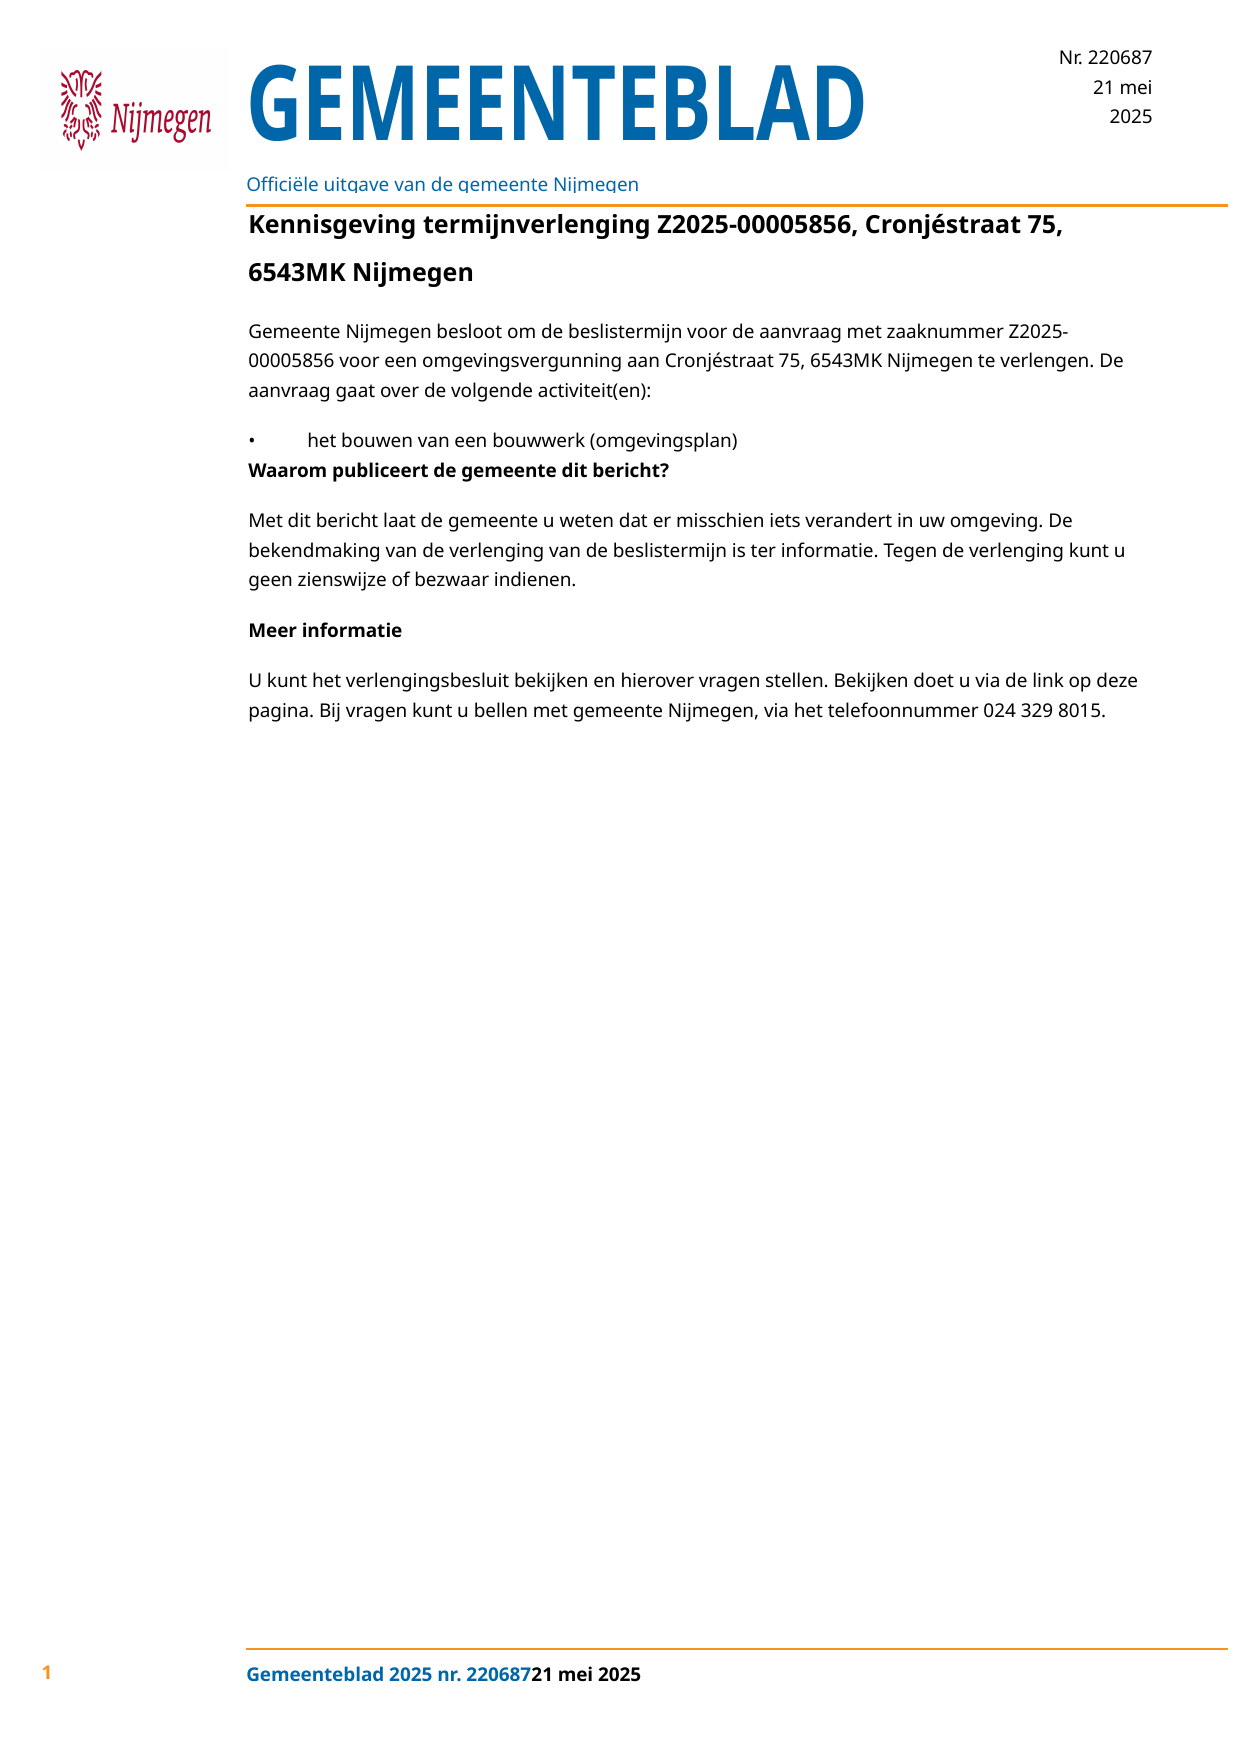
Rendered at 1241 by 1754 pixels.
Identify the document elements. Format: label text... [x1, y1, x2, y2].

text Gemeente Nijmegen besloot om de beslistermijn voor de aanvraag met zaaknummer Z2025-00005856 voor een omgevingsvergunning aan Cronjéstraat 75, 6543MK Nijmegen te verlengen. De aanvraag gaat over de volgende activiteit(en): [248, 318, 1152, 403]
text Met dit bericht laat de gemeente u weten dat er misschien iets verandert in uw omgeving. De bekendmaking van de verlenging van de beslistermijn is ter informatie. Tegen de verlenging kunt u geen zienswijze of bezwaar indienen. [248, 507, 1152, 592]
text Waarom publiceert de gemeente dit bericht? [248, 457, 1152, 483]
text Kennisgeving termijnverlenging Z2025-00005856, Cronjéstraat 75, 6543MK Nijmegen [248, 207, 1152, 288]
text U kunt het verlengingsbesluit bekijken en hierover vragen stellen. Bekijken doet u via de link op deze pagina. Bij vragen kunt u bellen met gemeente Nijmegen, via het telefoonnummer 024 329 8015. [248, 667, 1152, 723]
text Meer informatie [248, 617, 1152, 643]
picture [41, 47, 231, 172]
list het bouwen van een bouwwerk (omgevingsplan) [248, 427, 1152, 453]
